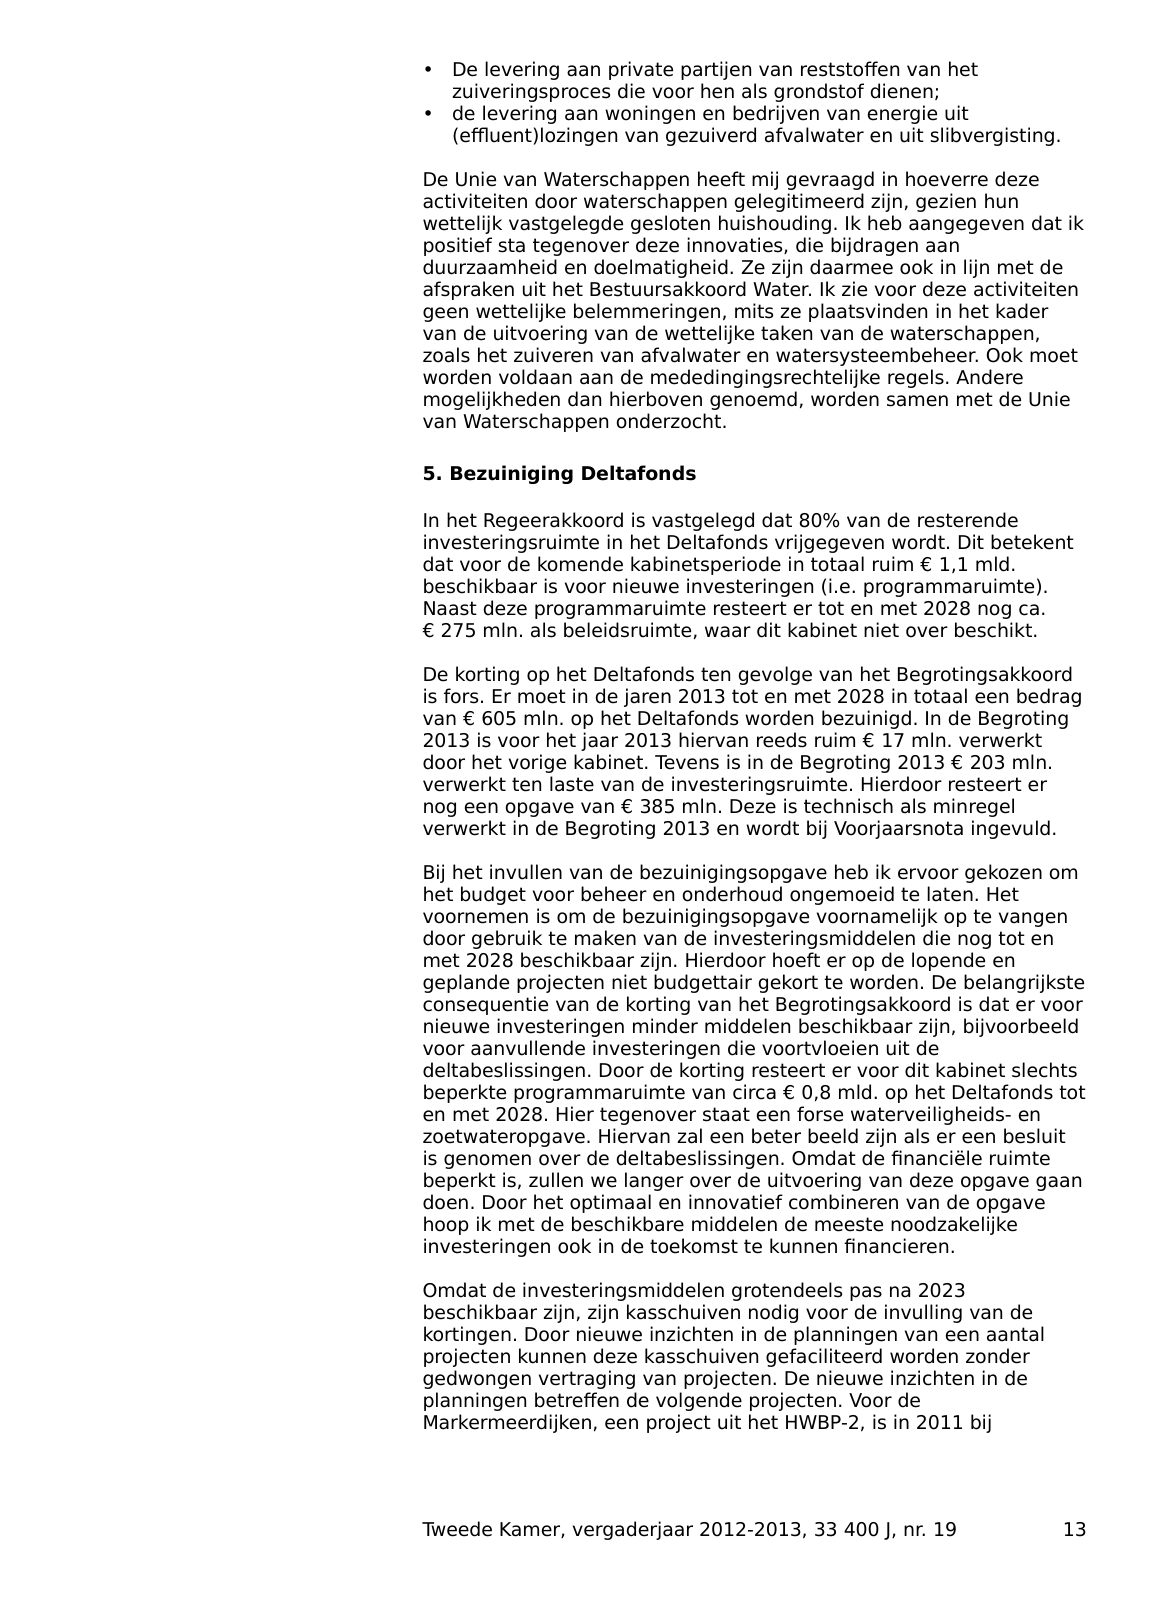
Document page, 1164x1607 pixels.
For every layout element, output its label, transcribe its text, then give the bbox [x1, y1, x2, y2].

text • De levering aan private partijen van reststoffen van het zuiveringsproces die voor hen als grondstof dienen; [422, 59, 1087, 103]
subtitle 5. Bezuiniging Deltafonds [422, 463, 1087, 485]
text • de levering aan woningen en bedrijven van energie uit (effluent)lozingen van gezuiverd afvalwater en uit slibvergisting. [422, 103, 1087, 147]
text De Unie van Waterschappen heeft mij gevraagd in hoeverre deze activiteiten door waterschappen gelegitimeerd zijn, gezien hun wettelijk vastgelegde gesloten huishouding. Ik heb aangegeven dat ik positief sta tegenover deze innovaties, die bijdragen aan duurzaamheid en doelmatigheid. Ze zijn daarmee ook in lijn met de afspraken uit het Bestuursakkoord Water. Ik zie voor deze activiteiten geen wettelijke belemmeringen, mits ze plaatsvinden in het kader van de uitvoering van de wettelijke taken van de waterschappen, zoals het zuiveren van afvalwater en watersysteembeheer. Ook moet worden voldaan aan de mededingingsrechtelijke regels. Andere mogelijkheden dan hierboven genoemd, worden samen met de Unie van Waterschappen onderzocht. [422, 169, 1087, 433]
text Omdat de investeringsmiddelen grotendeels pas na 2023 beschikbaar zijn, zijn kasschuiven nodig voor de invulling van de kortingen. Door nieuwe inzichten in de planningen van een aantal projecten kunnen deze kasschuiven gefaciliteerd worden zonder gedwongen vertraging van projecten. De nieuwe inzichten in de planningen betreffen de volgende projecten. Voor de Markermeerdijken, een project uit het HWBP-2, is in 2011 bij [422, 1280, 1087, 1434]
text In het Regeerakkoord is vastgelegd dat 80% van de resterende investeringsruimte in het Deltafonds vrijgegeven wordt. Dit betekent dat voor de komende kabinetsperiode in totaal ruim € 1,1 mld. beschikbaar is voor nieuwe investeringen (i.e. programmaruimte). Naast deze programmaruimte resteert er tot en met 2028 nog ca. € 275 mln. als beleidsruimte, waar dit kabinet niet over beschikt. [422, 510, 1087, 642]
text De korting op het Deltafonds ten gevolge van het Begrotingsakkoord is fors. Er moet in de jaren 2013 tot en met 2028 in totaal een bedrag van € 605 mln. op het Deltafonds worden bezuinigd. In de Begroting 2013 is voor het jaar 2013 hiervan reeds ruim € 17 mln. verwerkt door het vorige kabinet. Tevens is in de Begroting 2013 € 203 mln. verwerkt ten laste van de investeringsruimte. Hierdoor resteert er nog een opgave van € 385 mln. Deze is technisch als minregel verwerkt in de Begroting 2013 en wordt bij Voorjaarsnota ingevuld. [422, 664, 1087, 840]
text Bij het invullen van de bezuinigingsopgave heb ik ervoor gekozen om het budget voor beheer en onderhoud ongemoeid te laten. Het voornemen is om de bezuinigingsopgave voornamelijk op te vangen door gebruik te maken van de investeringsmiddelen die nog tot en met 2028 beschikbaar zijn. Hierdoor hoeft er op de lopende en geplande projecten niet budgettair gekort te worden. De belangrijkste consequentie van de korting van het Begrotingsakkoord is dat er voor nieuwe investeringen minder middelen beschikbaar zijn, bijvoorbeeld voor aanvullende investeringen die voortvloeien uit de deltabeslissingen. Door de korting resteert er voor dit kabinet slechts beperkte programmaruimte van circa € 0,8 mld. op het Deltafonds tot en met 2028. Hier tegenover staat een forse waterveiligheids- en zoetwateropgave. Hiervan zal een beter beeld zijn als er een besluit is genomen over de deltabeslissingen. Omdat de financiële ruimte beperkt is, zullen we langer over de uitvoering van deze opgave gaan doen. Door het optimaal en innovatief combineren van de opgave hoop ik met de beschikbare middelen de meeste noodzakelijke investeringen ook in de toekomst te kunnen financieren. [422, 862, 1087, 1258]
